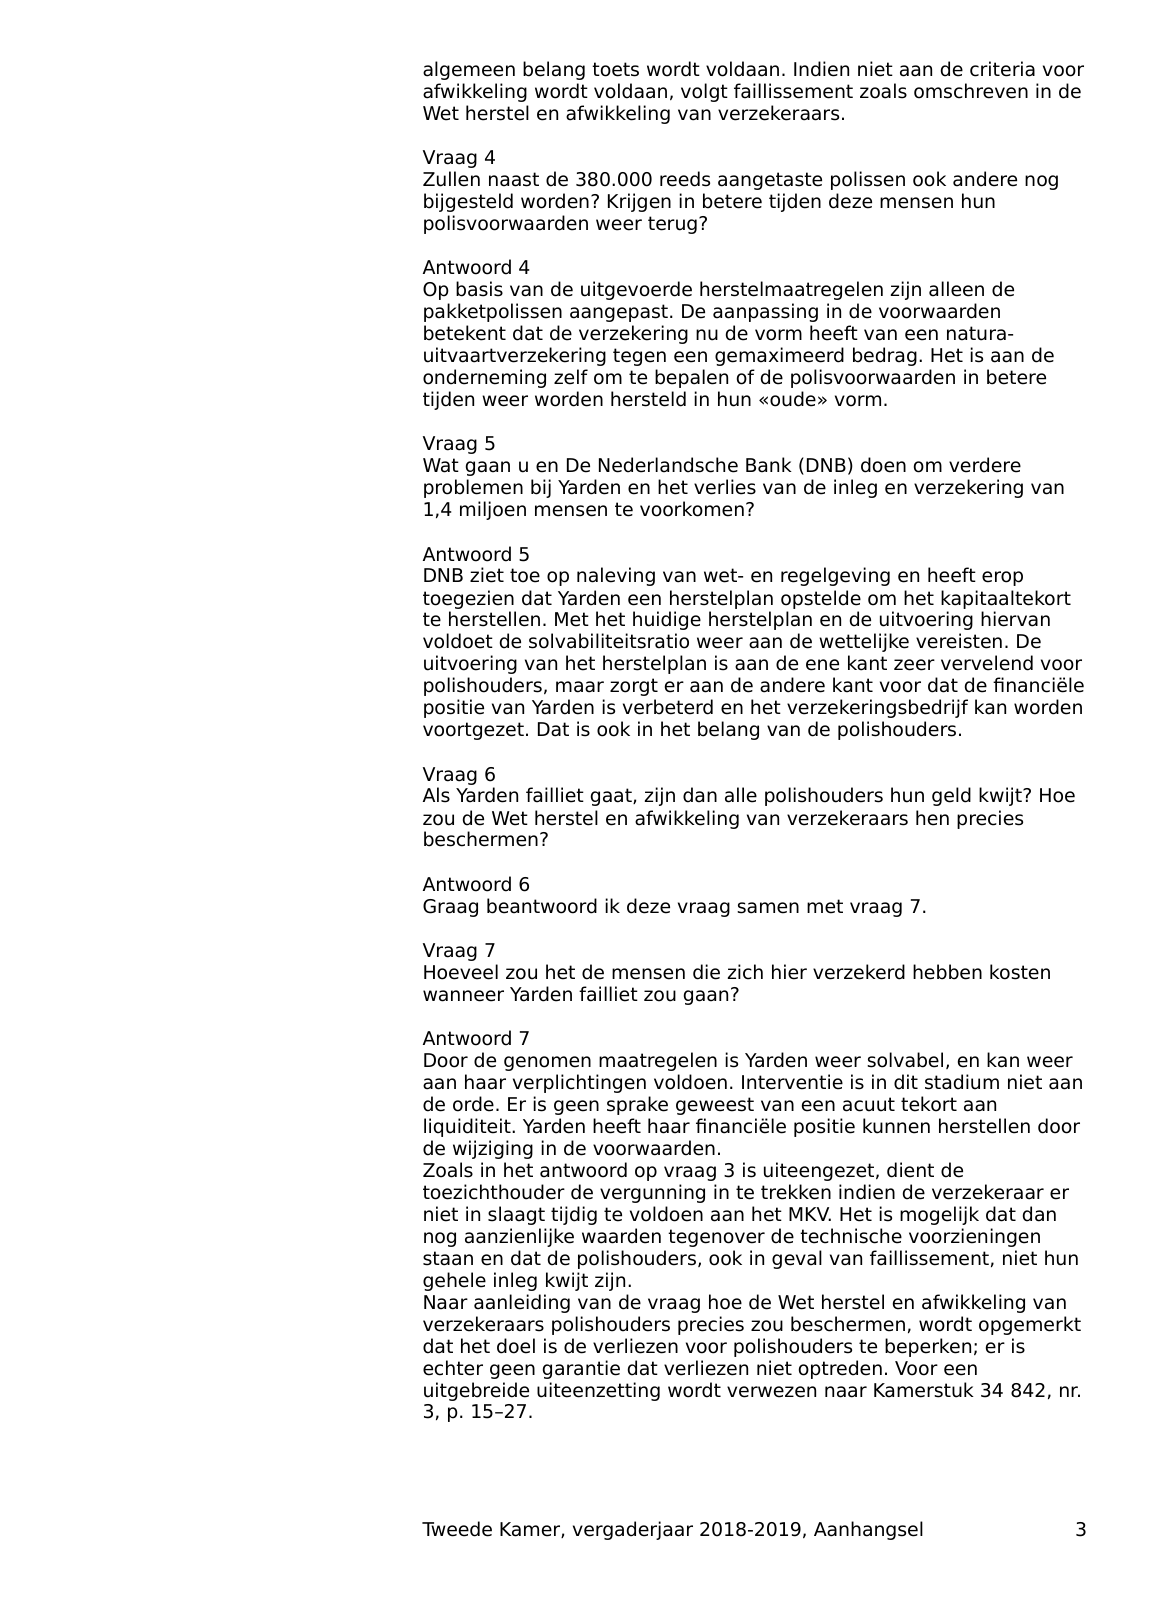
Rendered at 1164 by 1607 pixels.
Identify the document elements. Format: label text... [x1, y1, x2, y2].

text Antwoord 5 [422, 543, 1087, 565]
text Zullen naast de 380.000 reeds aangetaste polissen ook andere nog bijgesteld worden? Krijgen in betere tijden deze mensen hun polisvoorwaarden weer terug? [422, 169, 1087, 235]
text Vraag 4 [422, 147, 1087, 169]
text Hoeveel zou het de mensen die zich hier verzekerd hebben kosten wanneer Yarden failliet zou gaan? [422, 962, 1087, 1006]
text Naar aanleiding van de vraag hoe de Wet herstel en afwikkeling van verzekeraars polishouders precies zou beschermen, wordt opgemerkt dat het doel is de verliezen voor polishouders te beperken; er is echter geen garantie dat verliezen niet optreden. Voor een uitgebreide uiteenzetting wordt verwezen naar Kamerstuk 34 842, nr. 3, p. 15–27. [422, 1292, 1087, 1423]
text Graag beantwoord ik deze vraag samen met vraag 7. [422, 896, 1087, 917]
text Vraag 6 [422, 763, 1087, 785]
text algemeen belang toets wordt voldaan. Indien niet aan de criteria voor afwikkeling wordt voldaan, volgt faillissement zoals omschreven in de Wet herstel en afwikkeling van verzekeraars. [422, 59, 1087, 125]
text Vraag 7 [422, 940, 1087, 962]
text Antwoord 6 [422, 873, 1087, 896]
text Op basis van de uitgevoerde herstelmaatregelen zijn alleen de pakketpolissen aangepast. De aanpassing in de voorwaarden betekent dat de verzekering nu de vorm heeft van een natura-uitvaartverzekering tegen een gemaximeerd bedrag. Het is aan de onderneming zelf om te bepalen of de polisvoorwaarden in betere tijden weer worden hersteld in hun «oude» vorm. [422, 279, 1087, 411]
text Door de genomen maatregelen is Yarden weer solvabel, en kan weer aan haar verplichtingen voldoen. Interventie is in dit stadium niet aan de orde. Er is geen sprake geweest van een acuut tekort aan liquiditeit. Yarden heeft haar financiële positie kunnen herstellen door de wijziging in de voorwaarden. [422, 1050, 1087, 1160]
text Als Yarden failliet gaat, zijn dan alle polishouders hun geld kwijt? Hoe zou de Wet herstel en afwikkeling van verzekeraars hen precies beschermen? [422, 785, 1087, 851]
text Wat gaan u en De Nederlandsche Bank (DNB) doen om verdere problemen bij Yarden en het verlies van de inleg en verzekering van 1,4 miljoen mensen te voorkomen? [422, 455, 1087, 521]
text Antwoord 7 [422, 1028, 1087, 1050]
text Antwoord 4 [422, 257, 1087, 279]
text Vraag 5 [422, 433, 1087, 455]
text DNB ziet toe op naleving van wet- en regelgeving en heeft erop toegezien dat Yarden een herstelplan opstelde om het kapitaaltekort te herstellen. Met het huidige herstelplan en de uitvoering hiervan voldoet de solvabiliteitsratio weer aan de wettelijke vereisten. De uitvoering van het herstelplan is aan de ene kant zeer vervelend voor polishouders, maar zorgt er aan de andere kant voor dat de financiële positie van Yarden is verbeterd en het verzekeringsbedrijf kan worden voortgezet. Dat is ook in het belang van de polishouders. [422, 565, 1087, 741]
text Zoals in het antwoord op vraag 3 is uiteengezet, dient de toezichthouder de vergunning in te trekken indien de verzekeraar er niet in slaagt tijdig te voldoen aan het MKV. Het is mogelijk dat dan nog aanzienlijke waarden tegenover de technische voorzieningen staan en dat de polishouders, ook in geval van faillissement, niet hun gehele inleg kwijt zijn. [422, 1160, 1087, 1292]
